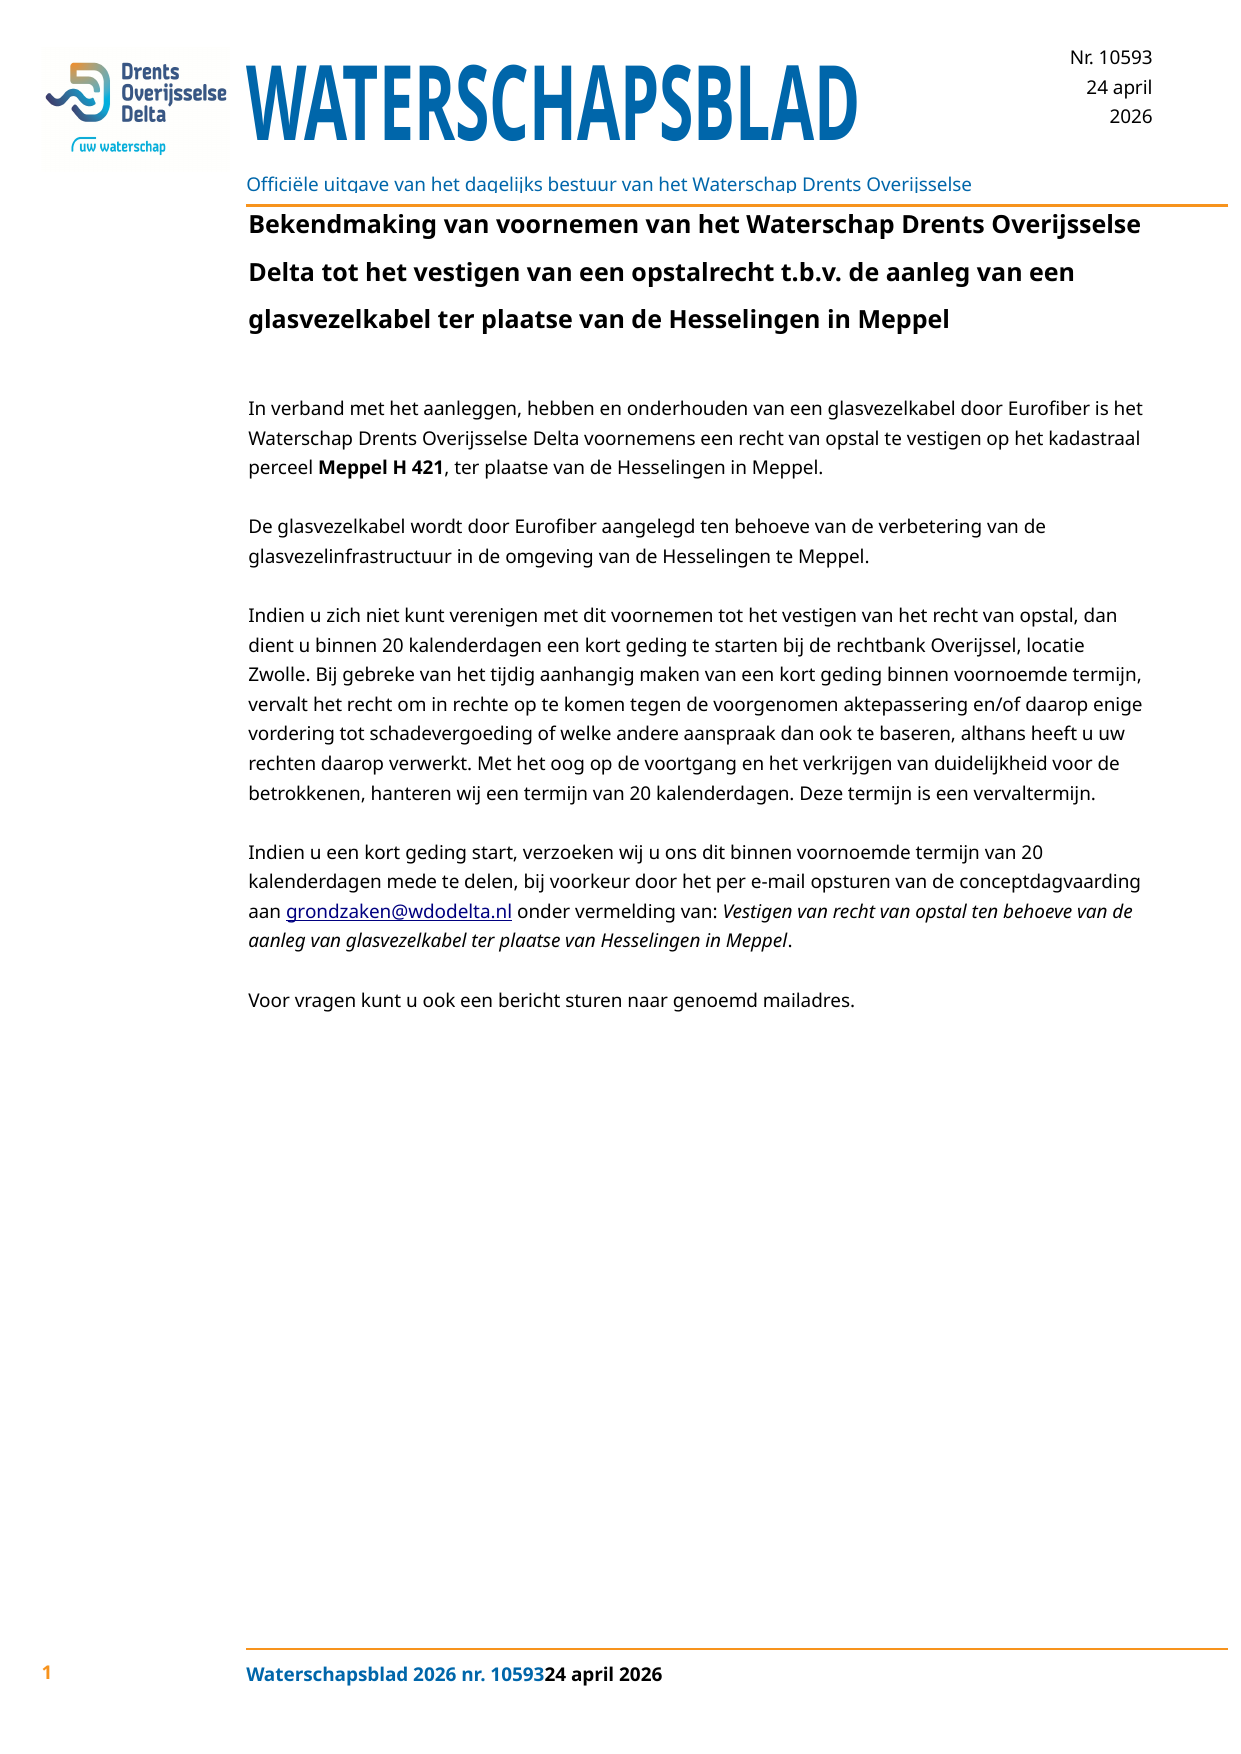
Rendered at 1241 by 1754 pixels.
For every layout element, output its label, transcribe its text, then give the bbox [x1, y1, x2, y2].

picture [41, 47, 231, 172]
text In verband met het aanleggen, hebben en onderhouden van een glasvezelkabel door Eurofiber is het Waterschap Drents Overijsselse Delta voornemens een recht van opstal te vestigen op het kadastraal perceel Meppel H 421, ter plaatse van de Hesselingen in Meppel. [248, 395, 1152, 480]
text Voor vragen kunt u ook een bericht sturen naar genoemd mailadres. [248, 987, 1152, 1012]
text De glasvezelkabel wordt door Eurofiber aangelegd ten behoeve van de verbetering van de glasvezelinfrastructuur in de omgeving van de Hesselingen te Meppel. [248, 513, 1152, 569]
text Bekendmaking van voornemen van het Waterschap Drents Overijsselse Delta tot het vestigen van een opstalrecht t.b.v. de aanleg van een glasvezelkabel ter plaatse van de Hesselingen in Meppel [248, 207, 1152, 336]
text Indien u een kort geding start, verzoeken wij u ons dit binnen voornoemde termijn van 20 kalenderdagen mede te delen, bij voorkeur door het per e-mail opsturen van de conceptdagvaarding aan grondzaken@wdodelta.nl onder vermelding van: Vestigen van recht van opstal ten behoeve van de aanleg van glasvezelkabel ter plaatse van Hesselingen in Meppel. [248, 839, 1152, 953]
text Indien u zich niet kunt verenigen met dit voornemen tot het vestigen van het recht van opstal, dan dient u binnen 20 kalenderdagen een kort geding te starten bij de rechtbank Overijssel, locatie Zwolle. Bij gebreke van het tijdig aanhangig maken van een kort geding binnen voornoemde termijn, vervalt het recht om in rechte op te komen tegen de voorgenomen aktepassering en/of daarop enige vordering tot schadevergoeding of welke andere aanspraak dan ook te baseren, althans heeft u uw rechten daarop verwerkt. Met het oog op de voortgang en het verkrijgen van duidelijkheid voor de betrokkenen, hanteren wij een termijn van 20 kalenderdagen. Deze termijn is een vervaltermijn. [248, 602, 1152, 805]
